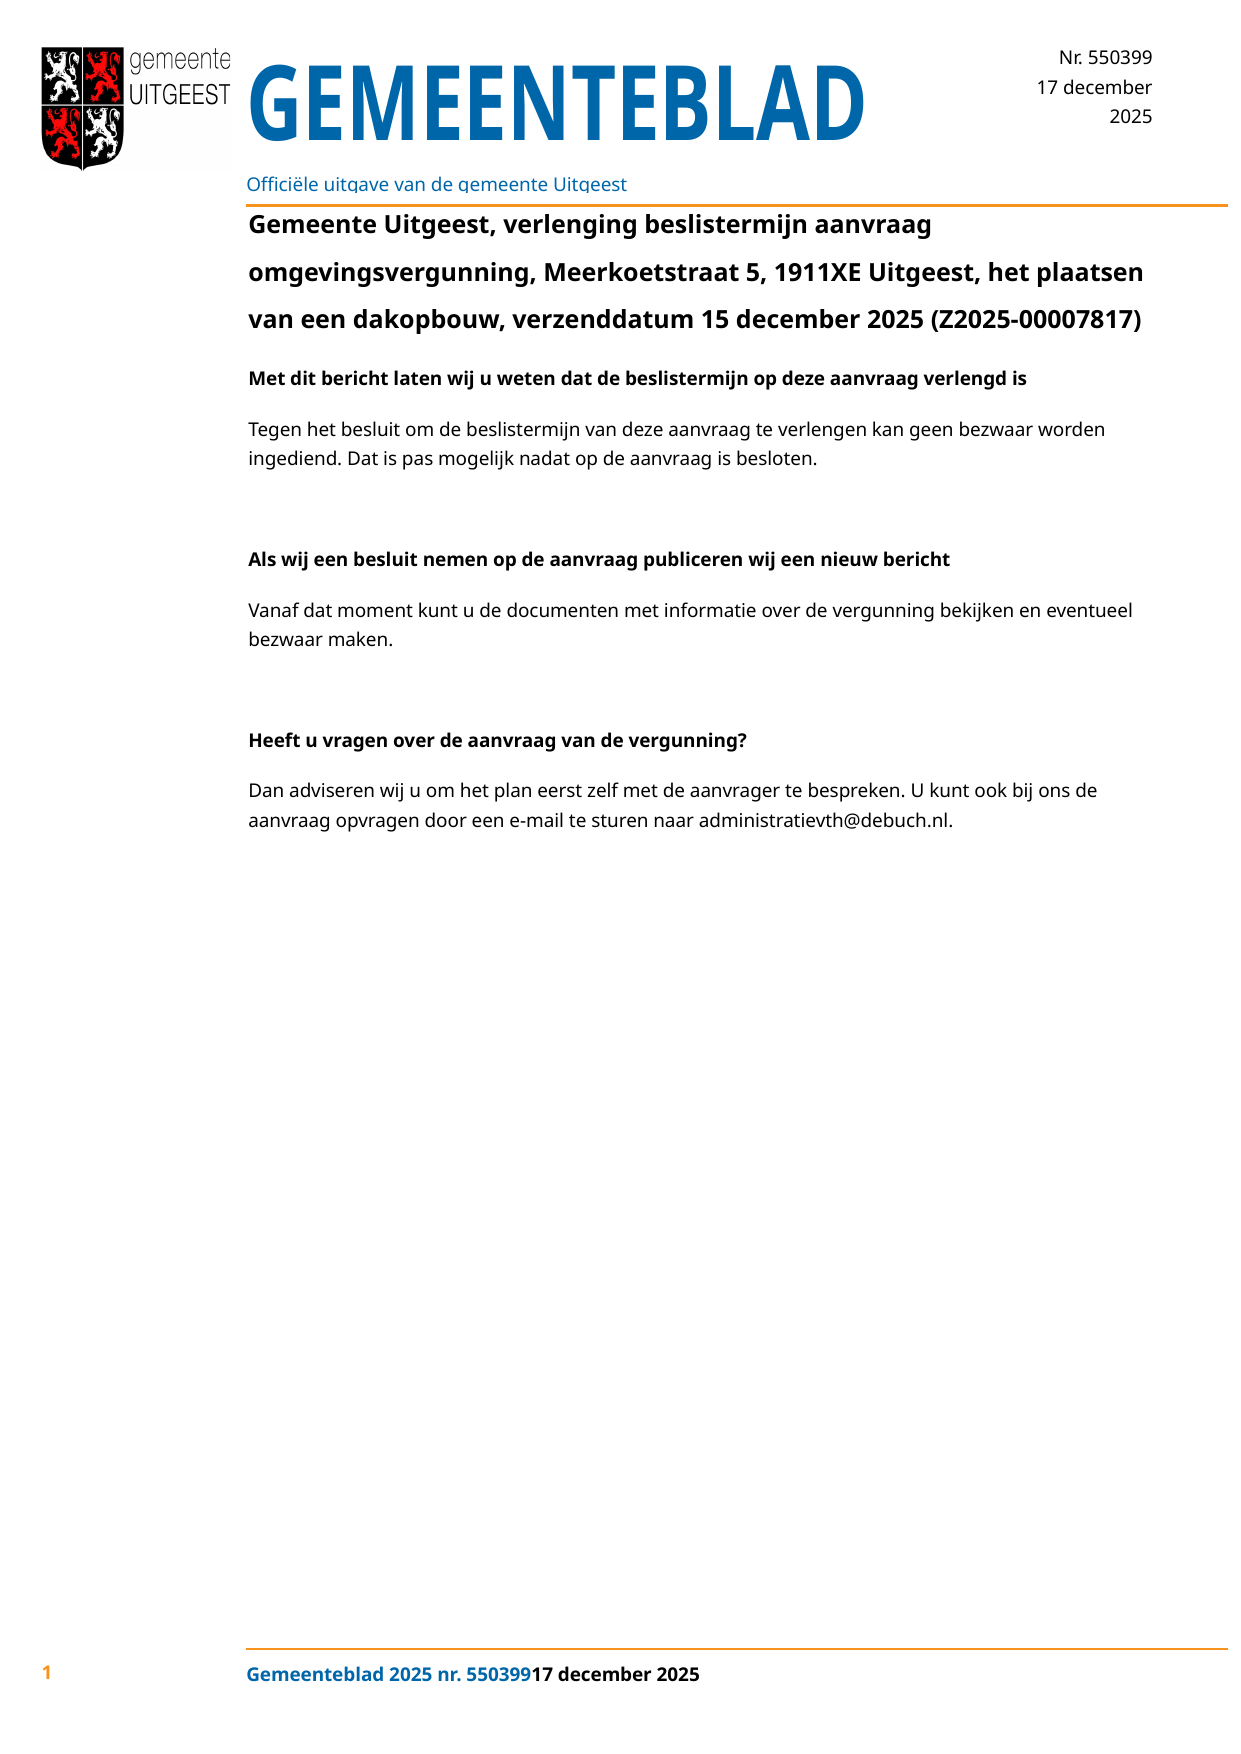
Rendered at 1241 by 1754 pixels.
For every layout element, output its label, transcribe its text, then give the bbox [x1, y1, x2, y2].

text Dan adviseren wij u om het plan eerst zelf met de aanvrager te bespreken. U kunt ook bij ons de aanvraag opvragen door een e-mail te sturen naar administratievth@debuch.nl. [248, 778, 1152, 833]
text Vanaf dat moment kunt u de documenten met informatie over de vergunning bekijken en eventueel bezwaar maken. [248, 597, 1152, 652]
picture [41, 47, 231, 172]
text Als wij een besluit nemen op de aanvraag publiceren wij een nieuw bericht [248, 546, 1152, 572]
text Gemeente Uitgeest, verlenging beslistermijn aanvraag omgevingsvergunning, Meerkoetstraat 5, 1911XE Uitgeest, het plaatsen van een dakopbouw, verzenddatum 15 december 2025 (Z2025-00007817) [248, 207, 1152, 336]
text Tegen het besluit om de beslistermijn van deze aanvraag te verlengen kan geen bezwaar worden ingediend. Dat is pas mogelijk nadat op de aanvraag is besloten. [248, 416, 1152, 471]
text Met dit bericht laten wij u weten dat de beslistermijn op deze aanvraag verlengd is [248, 366, 1152, 391]
text Heeft u vragen over de aanvraag van de vergunning? [248, 727, 1152, 753]
